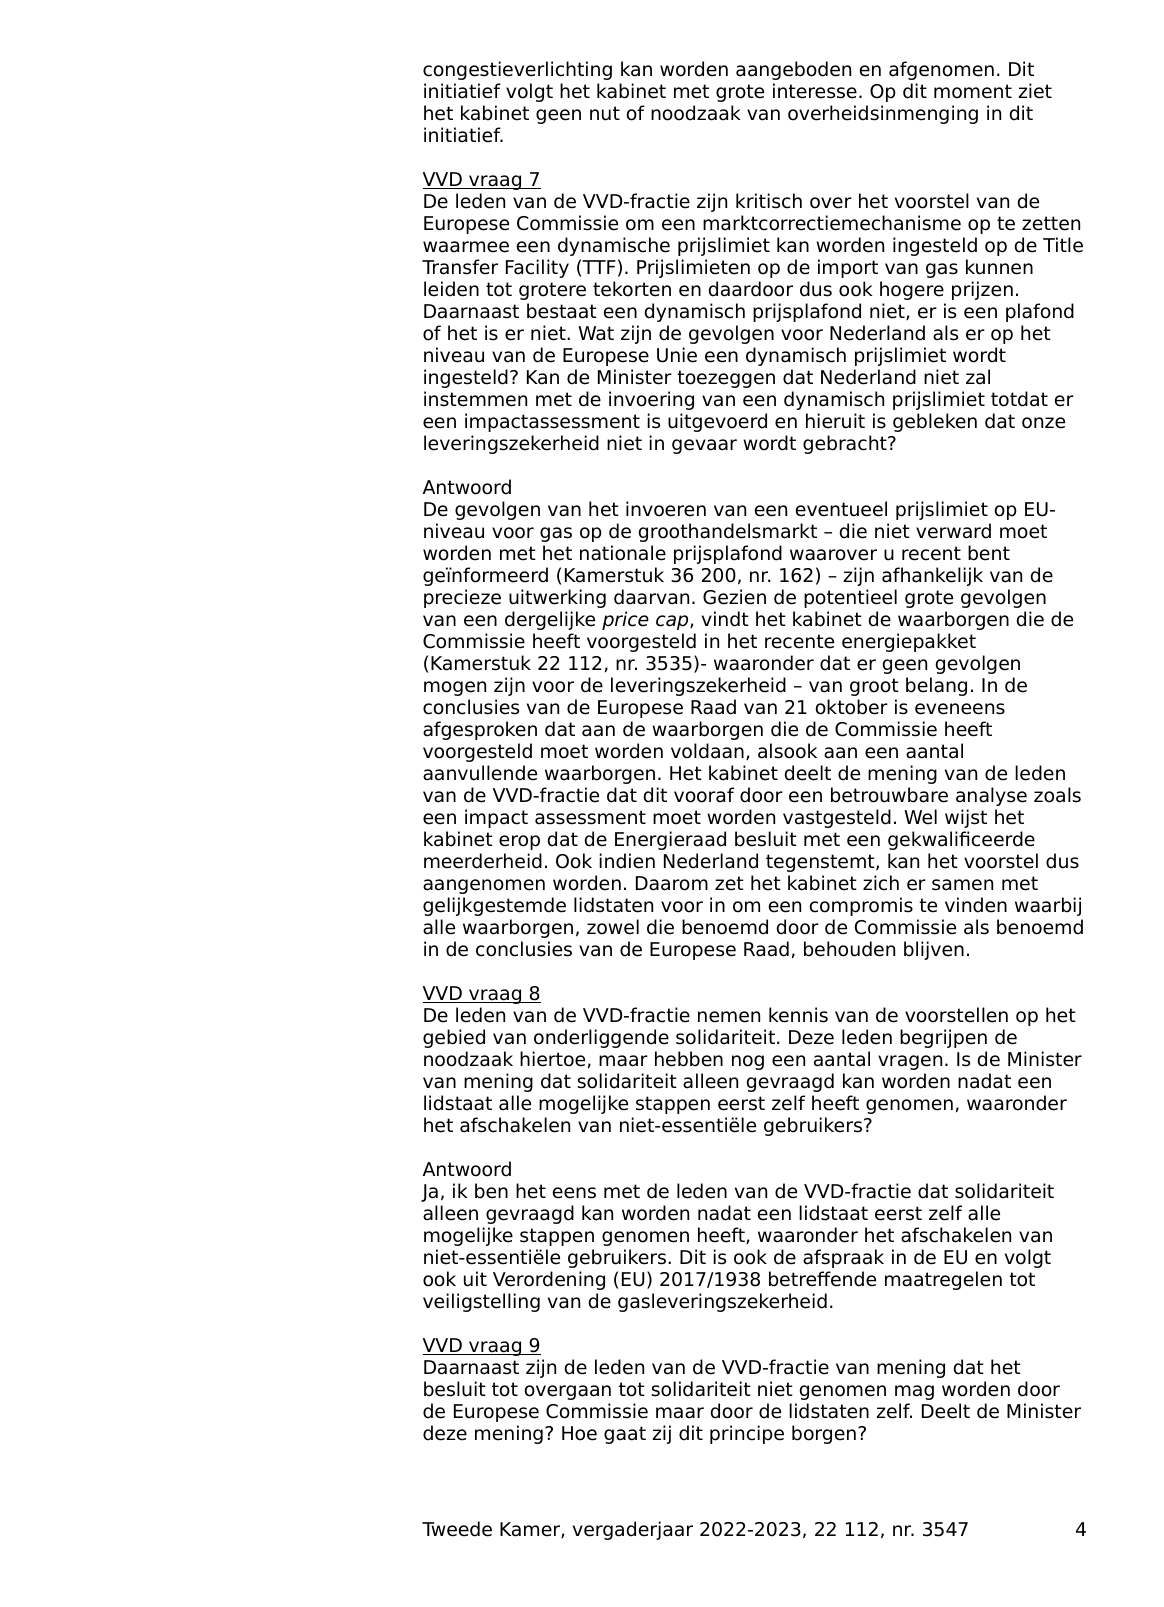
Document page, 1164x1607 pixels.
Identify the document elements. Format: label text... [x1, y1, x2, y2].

text De leden van de VVD-fractie nemen kennis van de voorstellen op het gebied van onderliggende solidariteit. Deze leden begrijpen de noodzaak hiertoe, maar hebben nog een aantal vragen. Is de Minister van mening dat solidariteit alleen gevraagd kan worden nadat een lidstaat alle mogelijke stappen eerst zelf heeft genomen, waaronder het afschakelen van niet-essentiële gebruikers? [422, 1005, 1087, 1137]
text congestieverlichting kan worden aangeboden en afgenomen. Dit initiatief volgt het kabinet met grote interesse. Op dit moment ziet het kabinet geen nut of noodzaak van overheidsinmenging in dit initiatief. [422, 59, 1087, 147]
text Ja, ik ben het eens met de leden van de VVD-fractie dat solidariteit alleen gevraagd kan worden nadat een lidstaat eerst zelf alle mogelijke stappen genomen heeft, waaronder het afschakelen van niet-essentiële gebruikers. Dit is ook de afspraak in de EU en volgt ook uit Verordening (EU) 2017/1938 betreffende maatregelen tot veiligstelling van de gasleveringszekerheid. [422, 1181, 1087, 1313]
text VVD vraag 8 [422, 983, 1087, 1005]
text Antwoord [422, 1159, 1087, 1181]
text VVD vraag 7 [422, 169, 1087, 191]
text Daarnaast zijn de leden van de VVD-fractie van mening dat het besluit tot overgaan tot solidariteit niet genomen mag worden door de Europese Commissie maar door de lidstaten zelf. Deelt de Minister deze mening? Hoe gaat zij dit principe borgen? [422, 1357, 1087, 1445]
text VVD vraag 9 [422, 1335, 1087, 1357]
text De leden van de VVD-fractie zijn kritisch over het voorstel van de Europese Commissie om een marktcorrectiemechanisme op te zetten waarmee een dynamische prijslimiet kan worden ingesteld op de Title Transfer Facility (TTF). Prijslimieten op de import van gas kunnen leiden tot grotere tekorten en daardoor dus ook hogere prijzen. Daarnaast bestaat een dynamisch prijsplafond niet, er is een plafond of het is er niet. Wat zijn de gevolgen voor Nederland als er op het niveau van de Europese Unie een dynamisch prijslimiet wordt ingesteld? Kan de Minister toezeggen dat Nederland niet zal instemmen met de invoering van een dynamisch prijslimiet totdat er een impactassessment is uitgevoerd en hieruit is gebleken dat onze leveringszekerheid niet in gevaar wordt gebracht? [422, 191, 1087, 455]
text Antwoord [422, 477, 1087, 499]
text De gevolgen van het invoeren van een eventueel prijslimiet op EU-niveau voor gas op de groothandelsmarkt – die niet verward moet worden met het nationale prijsplafond waarover u recent bent geïnformeerd (Kamerstuk 36 200, nr. 162) – zijn afhankelijk van de precieze uitwerking daarvan. Gezien de potentieel grote gevolgen van een dergelijke price cap, vindt het kabinet de waarborgen die de Commissie heeft voorgesteld in het recente energiepakket (Kamerstuk 22 112, nr. 3535)- waaronder dat er geen gevolgen mogen zijn voor de leveringszekerheid – van groot belang. In de conclusies van de Europese Raad van 21 oktober is eveneens afgesproken dat aan de waarborgen die de Commissie heeft voorgesteld moet worden voldaan, alsook aan een aantal aanvullende waarborgen. Het kabinet deelt de mening van de leden van de VVD-fractie dat dit vooraf door een betrouwbare analyse zoals een impact assessment moet worden vastgesteld. Wel wijst het kabinet erop dat de Energieraad besluit met een gekwalificeerde meerderheid. Ook indien Nederland tegenstemt, kan het voorstel dus aangenomen worden. Daarom zet het kabinet zich er samen met gelijkgestemde lidstaten voor in om een compromis te vinden waarbij alle waarborgen, zowel die benoemd door de Commissie als benoemd in de conclusies van de Europese Raad, behouden blijven. [422, 499, 1087, 961]
